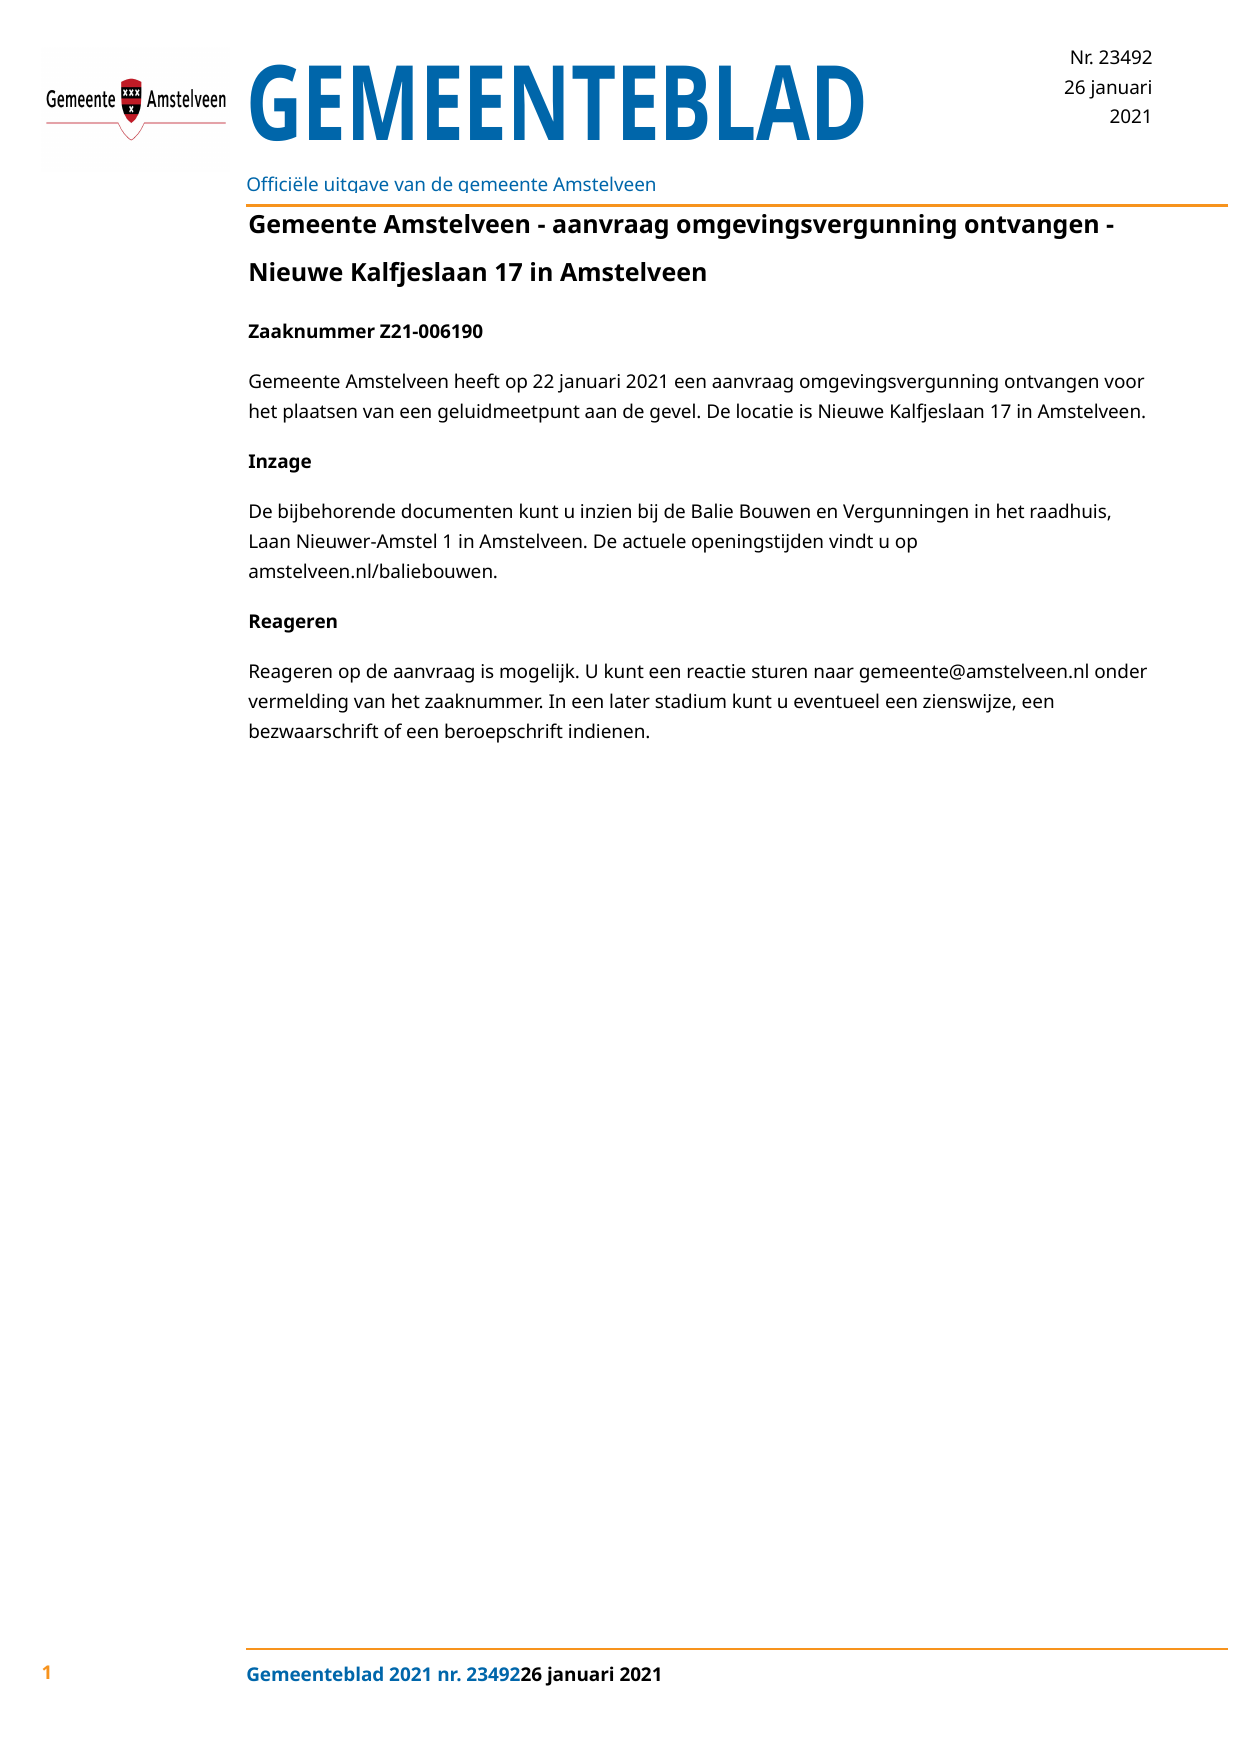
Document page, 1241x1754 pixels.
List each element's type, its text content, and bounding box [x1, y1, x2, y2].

text Reageren [248, 608, 1152, 634]
text Gemeente Amstelveen - aanvraag omgevingsvergunning ontvangen - Nieuwe Kalfjeslaan 17 in Amstelveen [248, 207, 1152, 288]
text Reageren op de aanvraag is mogelijk. U kunt een reactie sturen naar gemeente@amstelveen.nl onder vermelding van het zaaknummer. In een later stadium kunt u eventueel een zienswijze, een bezwaarschrift of een beroepschrift indienen. [248, 659, 1152, 744]
text Inzage [248, 448, 1152, 474]
text Gemeente Amstelveen heeft op 22 januari 2021 een aanvraag omgevingsvergunning ontvangen voor het plaatsen van een geluidmeetpunt aan de gevel. De locatie is Nieuwe Kalfjeslaan 17 in Amstelveen. [248, 368, 1152, 424]
text Zaaknummer Z21-006190 [248, 318, 1152, 344]
picture [41, 47, 231, 172]
text De bijbehorende documenten kunt u inzien bij de Balie Bouwen en Vergunningen in het raadhuis, Laan Nieuwer-Amstel 1 in Amstelveen. De actuele openingstijden vindt u op amstelveen.nl/baliebouwen. [248, 499, 1152, 584]
